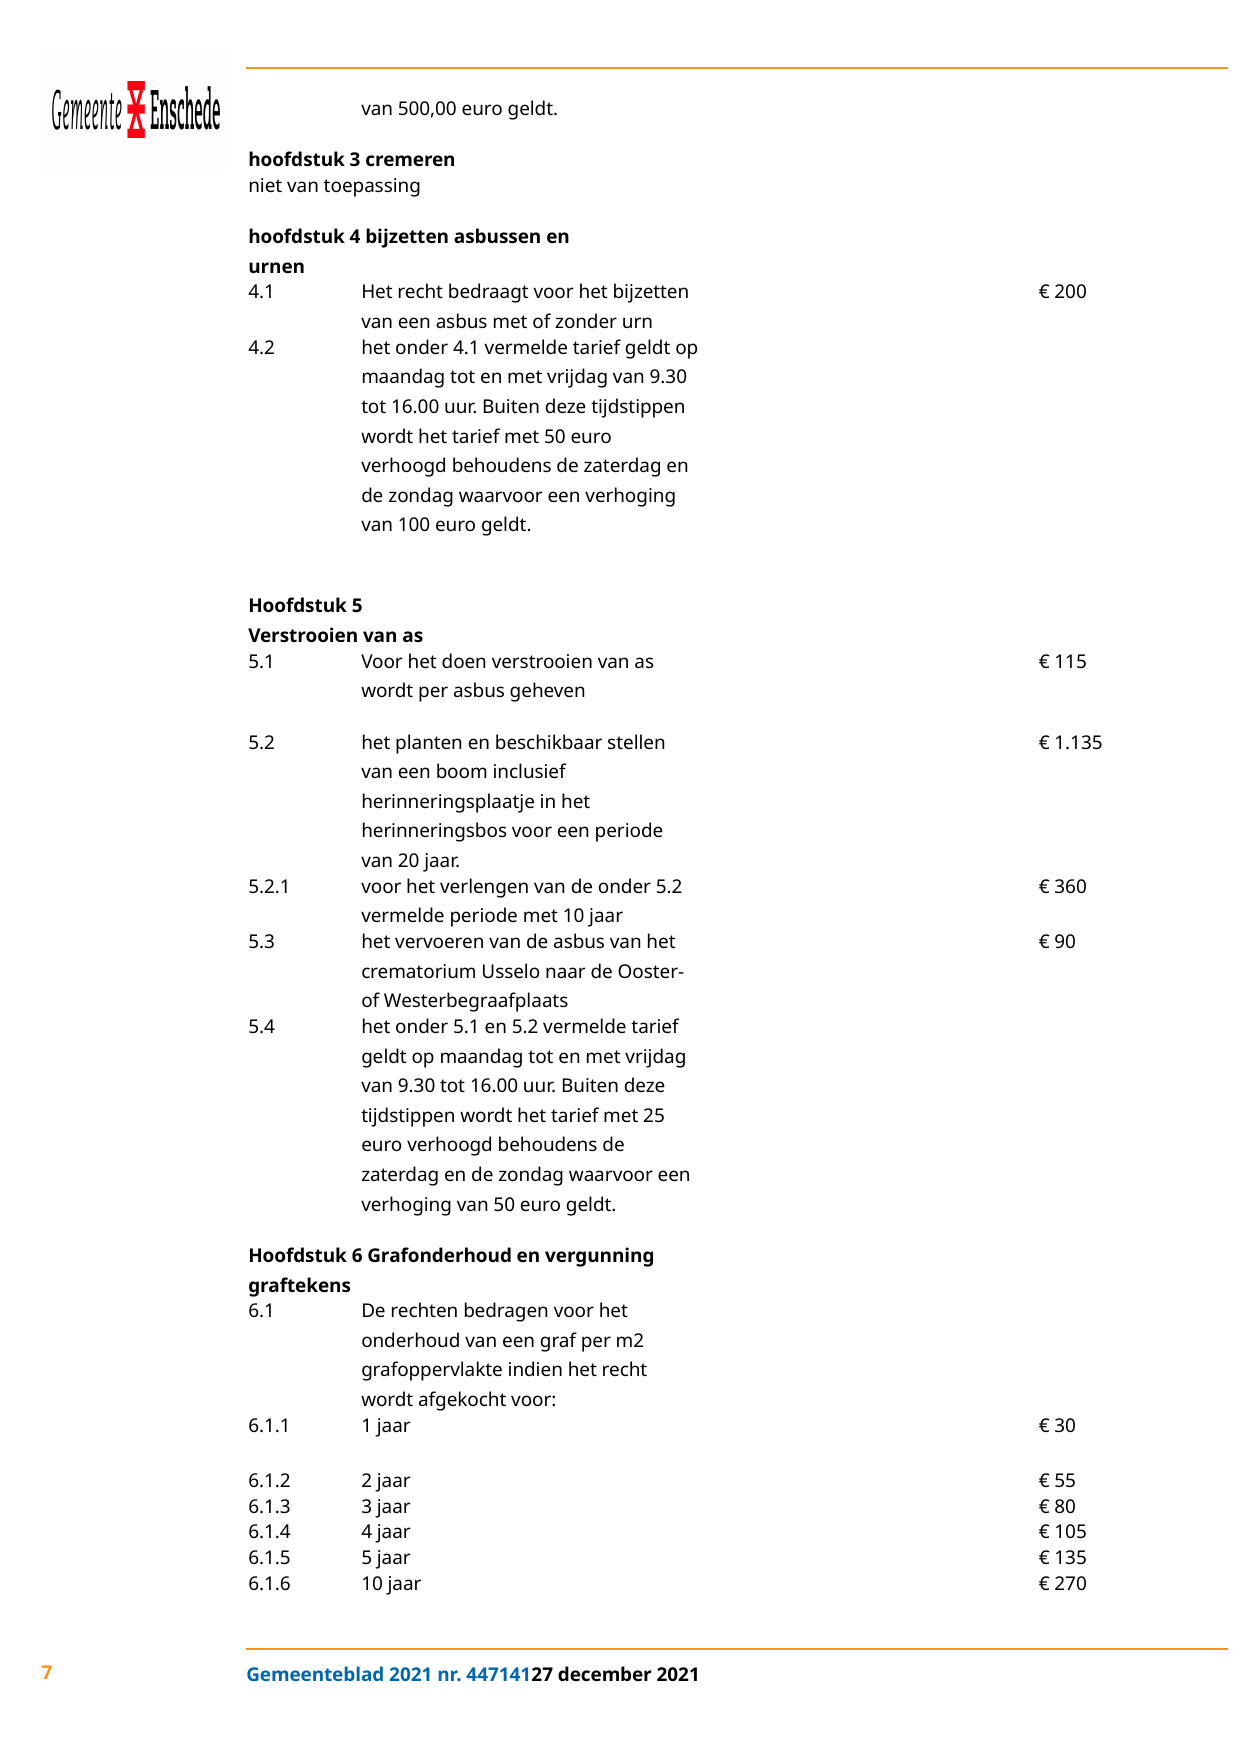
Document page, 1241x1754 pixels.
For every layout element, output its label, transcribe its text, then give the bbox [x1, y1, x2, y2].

table_cell € 1.135 [1039, 729, 1152, 873]
table_cell [813, 95, 926, 121]
table_cell [1039, 146, 1152, 172]
table_cell [926, 1216, 1038, 1242]
table_cell [700, 198, 813, 223]
table_cell € 270 [1039, 1570, 1152, 1596]
table_cell [700, 172, 813, 198]
table_cell [474, 1493, 587, 1519]
table_cell [813, 729, 926, 873]
table_cell [926, 1493, 1038, 1519]
table_cell Voor het doen verstrooien van as wordt per asbus geheven [361, 648, 700, 703]
table_cell [587, 593, 700, 648]
table_cell [474, 146, 587, 172]
table_cell [926, 729, 1038, 873]
table_cell [700, 1013, 813, 1216]
table_cell [474, 567, 587, 593]
table_cell [813, 873, 926, 928]
table_cell [813, 334, 926, 567]
table_cell 6.1.2 [248, 1467, 361, 1493]
table_cell [248, 198, 361, 223]
table_cell [926, 1242, 1038, 1297]
table_cell [587, 146, 700, 172]
table_cell [248, 703, 361, 729]
table_cell [700, 279, 813, 334]
table_cell [813, 1519, 926, 1544]
table_cell 4 jaar [361, 1519, 474, 1544]
table_cell [587, 1545, 700, 1570]
table_cell [926, 224, 1038, 279]
table_cell € 90 [1039, 928, 1152, 1013]
table_cell 5.2.1 [248, 873, 361, 928]
table_cell [474, 1545, 587, 1570]
table_cell [926, 1467, 1038, 1493]
table_cell Hoofdstuk 6 Grafonderhoud en vergunning graftekens [248, 1242, 700, 1297]
table_cell 6.1.4 [248, 1519, 361, 1544]
table_cell [587, 567, 700, 593]
table_cell [926, 1013, 1038, 1216]
table_cell [587, 1216, 700, 1242]
table_cell [813, 224, 926, 279]
table_cell 6.1.6 [248, 1570, 361, 1596]
table_cell € 80 [1039, 1493, 1152, 1519]
table_cell 5 jaar [361, 1545, 474, 1570]
table_cell Hoofdstuk 5 Verstrooien van as [248, 593, 474, 648]
table_cell [926, 121, 1038, 146]
picture [41, 47, 231, 172]
table_cell [361, 121, 474, 146]
table_cell 5.1 [248, 648, 361, 703]
table_cell [1039, 1298, 1152, 1412]
table_cell [813, 1242, 926, 1297]
table_cell 4.2 [248, 334, 361, 567]
table_cell [926, 1545, 1038, 1570]
table_cell [926, 1412, 1038, 1467]
table_cell [1039, 1242, 1152, 1297]
table_cell [587, 121, 700, 146]
table_cell [700, 1570, 813, 1596]
table_cell [813, 648, 926, 703]
table_cell [474, 1412, 587, 1467]
table_cell [700, 873, 813, 928]
table_cell [474, 1519, 587, 1544]
table_cell € 105 [1039, 1519, 1152, 1544]
table_cell [926, 95, 1038, 121]
table_cell [813, 1545, 926, 1570]
table_cell niet van toepassing [248, 172, 474, 198]
table_cell [474, 172, 587, 198]
table_cell [248, 567, 361, 593]
table_cell [926, 873, 1038, 928]
table_cell [926, 567, 1038, 593]
table_cell [361, 703, 700, 729]
table_cell [474, 198, 587, 223]
table_cell [813, 1493, 926, 1519]
table_cell [361, 198, 474, 223]
table_cell 1 jaar [361, 1412, 474, 1467]
table_cell 6.1 [248, 1298, 361, 1412]
table_cell [813, 121, 926, 146]
table_cell [926, 593, 1038, 648]
table_cell 6.1.5 [248, 1545, 361, 1570]
table_cell [813, 1013, 926, 1216]
table_cell [813, 703, 926, 729]
table_cell 5.4 [248, 1013, 361, 1216]
table_cell [700, 95, 813, 121]
table_cell [700, 334, 813, 567]
table_cell Het recht bedraagt voor het bijzetten van een asbus met of zonder urn [361, 279, 700, 334]
table_cell [361, 567, 474, 593]
table_cell [1039, 121, 1152, 146]
table_cell [587, 1412, 700, 1467]
table_cell € 135 [1039, 1545, 1152, 1570]
table_cell [1039, 95, 1152, 121]
table_cell [587, 198, 700, 223]
table_cell [474, 1570, 587, 1596]
table_cell 5.3 [248, 928, 361, 1013]
table_cell hoofdstuk 4 bijzetten asbussen en urnen [248, 224, 587, 279]
table_cell [700, 593, 813, 648]
table_cell [587, 1519, 700, 1544]
table_cell [926, 703, 1038, 729]
table_cell 5.2 [248, 729, 361, 873]
table_cell [926, 172, 1038, 198]
table_cell [700, 146, 813, 172]
table_cell [700, 567, 813, 593]
table_cell € 55 [1039, 1467, 1152, 1493]
table_cell [587, 224, 700, 279]
table_cell [700, 703, 813, 729]
table_cell [1039, 198, 1152, 223]
table_cell [926, 648, 1038, 703]
table_cell van 500,00 euro geldt. [361, 95, 700, 121]
table_cell 10 jaar [361, 1570, 474, 1596]
table_cell [700, 648, 813, 703]
table_cell [700, 1493, 813, 1519]
table_cell het onder 5.1 en 5.2 vermelde tarief geldt op maandag tot en met vrijdag van 9.30 tot 16.00 uur. Buiten deze tijdstippen wordt het tarief met 25 euro verhoogd behoudens de zaterdag en de zondag waarvoor een verhoging van 50 euro geldt. [361, 1013, 700, 1216]
table_cell [1039, 172, 1152, 198]
table_cell [587, 1467, 700, 1493]
table_cell [700, 121, 813, 146]
table_cell [1039, 1216, 1152, 1242]
table_cell 6.1.1 [248, 1412, 361, 1467]
table_cell [813, 1570, 926, 1596]
table_cell [813, 279, 926, 334]
table_cell [813, 928, 926, 1013]
table_cell € 115 [1039, 648, 1152, 703]
table_cell [813, 593, 926, 648]
table_cell 4.1 [248, 279, 361, 334]
table_cell [700, 1298, 813, 1412]
table_cell [700, 1545, 813, 1570]
table_cell [813, 172, 926, 198]
table_cell € 30 [1039, 1412, 1152, 1467]
table_cell [474, 1216, 587, 1242]
table_cell [700, 1242, 813, 1297]
table_cell 6.1.3 [248, 1493, 361, 1519]
table_cell [587, 1570, 700, 1596]
table_cell het planten en beschikbaar stellen van een boom inclusief herinneringsplaatje in het herinneringsbos voor een periode van 20 jaar. [361, 729, 700, 873]
table_cell [1039, 703, 1152, 729]
table_cell [813, 567, 926, 593]
table_cell het onder 4.1 vermelde tarief geldt op maandag tot en met vrijdag van 9.30 tot 16.00 uur. Buiten deze tijdstippen wordt het tarief met 50 euro verhoogd behoudens de zaterdag en de zondag waarvoor een verhoging van 100 euro geldt. [361, 334, 700, 567]
table_cell € 360 [1039, 873, 1152, 928]
table_cell [700, 1519, 813, 1544]
table_cell [700, 928, 813, 1013]
table_cell [926, 1298, 1038, 1412]
table_cell [813, 146, 926, 172]
table_cell De rechten bedragen voor het onderhoud van een graf per m2 grafoppervlakte indien het recht wordt afgekocht voor: [361, 1298, 700, 1412]
table_cell [926, 334, 1038, 567]
table_cell [474, 1467, 587, 1493]
table_cell hoofdstuk 3 cremeren [248, 146, 474, 172]
table_cell 3 jaar [361, 1493, 474, 1519]
table_cell [700, 1467, 813, 1493]
table_cell [813, 198, 926, 223]
table_cell het vervoeren van de asbus van het crematorium Usselo naar de Ooster- of Westerbegraafplaats [361, 928, 700, 1013]
table_cell [248, 95, 361, 121]
table_cell 2 jaar [361, 1467, 474, 1493]
table_cell [926, 198, 1038, 223]
table_cell voor het verlengen van de onder 5.2 vermelde periode met 10 jaar [361, 873, 700, 928]
table_cell [587, 172, 700, 198]
table_cell [926, 279, 1038, 334]
table_cell [700, 224, 813, 279]
table_cell [1039, 334, 1152, 567]
table_cell [926, 146, 1038, 172]
table_cell [926, 1519, 1038, 1544]
table_cell [813, 1216, 926, 1242]
table_cell [1039, 1013, 1152, 1216]
table_cell [474, 593, 587, 648]
table_cell [1039, 224, 1152, 279]
table_cell [926, 1570, 1038, 1596]
table_cell [1039, 567, 1152, 593]
table_cell [700, 1412, 813, 1467]
table_cell [248, 1216, 361, 1242]
table_cell € 200 [1039, 279, 1152, 334]
table_cell [587, 1493, 700, 1519]
table_cell [813, 1298, 926, 1412]
table_cell [700, 1216, 813, 1242]
table_cell [700, 729, 813, 873]
table_cell [248, 121, 361, 146]
table_cell [813, 1467, 926, 1493]
table_cell [926, 928, 1038, 1013]
table_cell [813, 1412, 926, 1467]
table_cell [1039, 593, 1152, 648]
table_cell [474, 121, 587, 146]
table_cell [361, 1216, 474, 1242]
